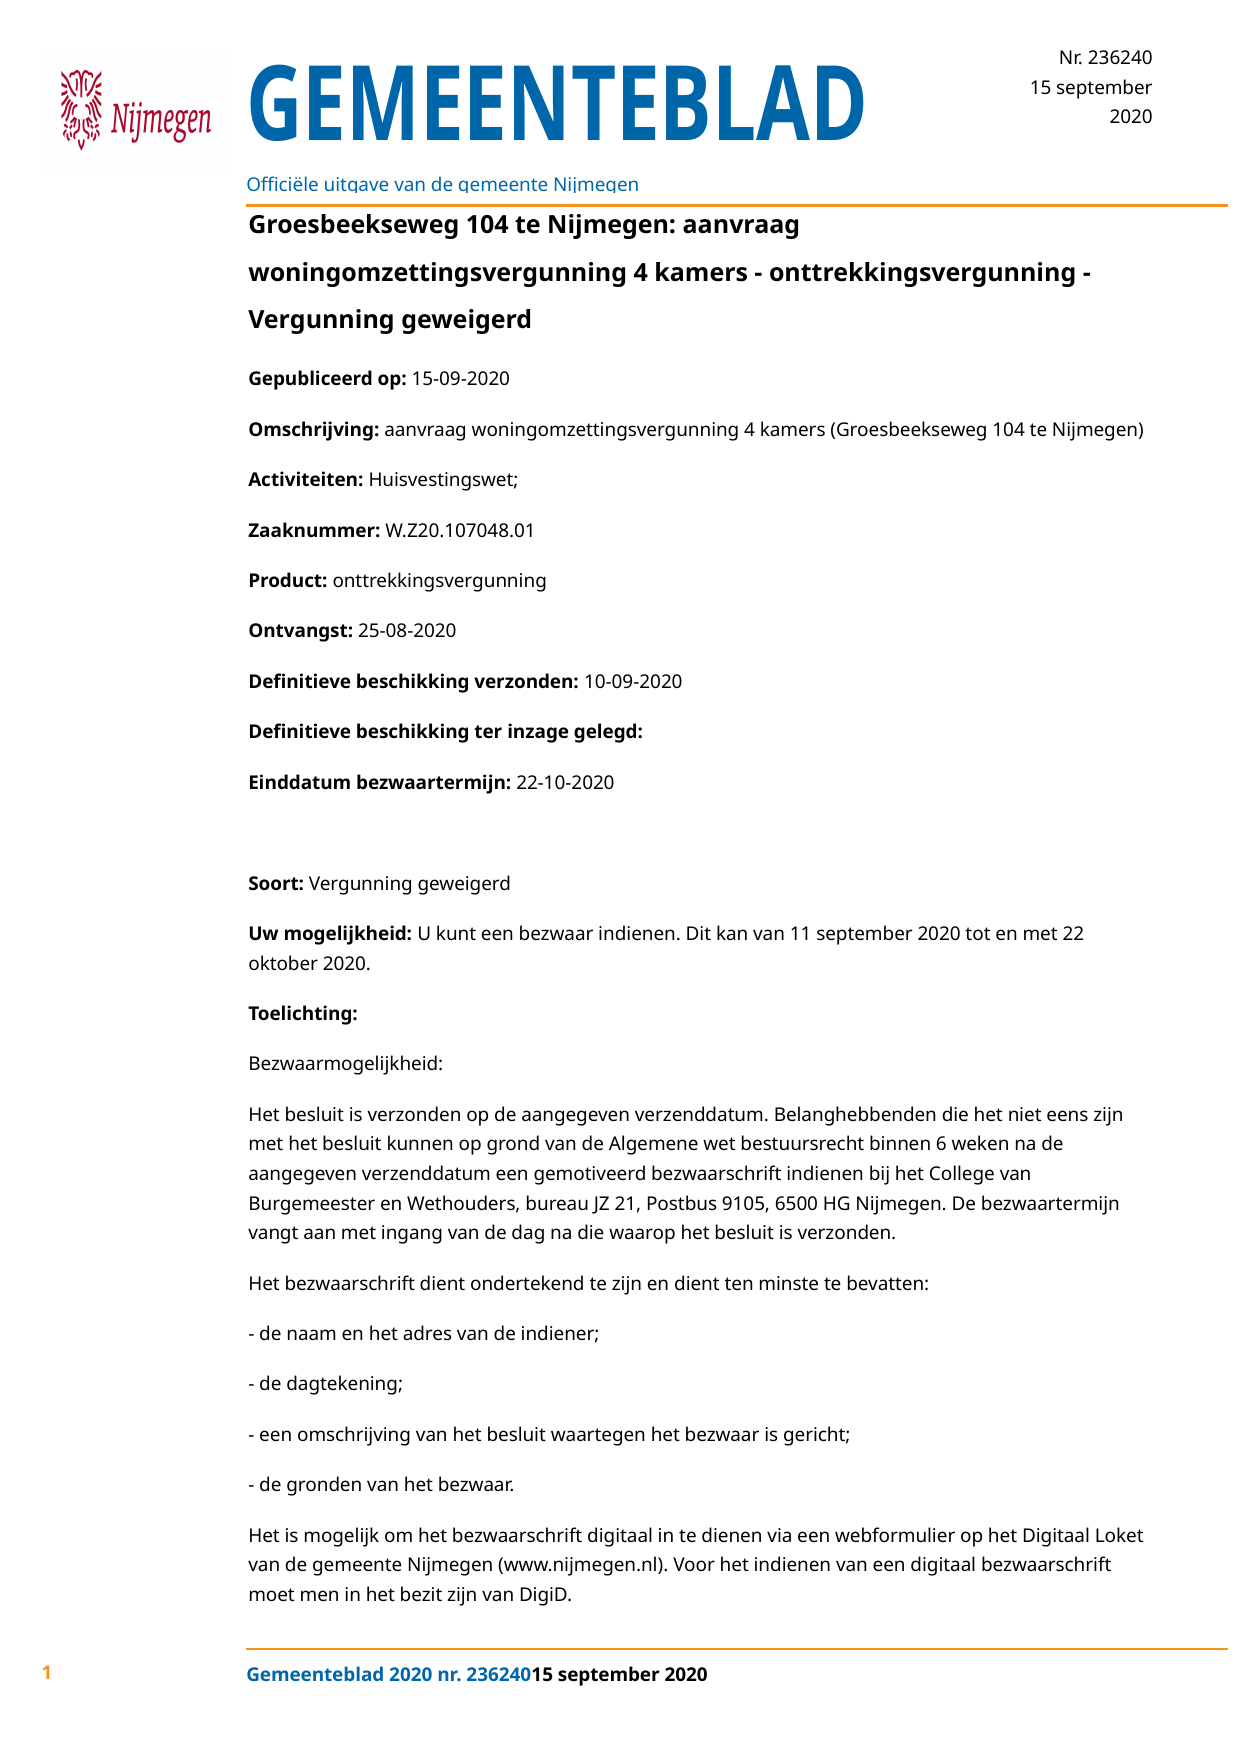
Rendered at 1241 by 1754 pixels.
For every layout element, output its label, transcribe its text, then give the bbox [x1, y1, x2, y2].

text - de gronden van het bezwaar. [248, 1471, 1152, 1497]
text - een omschrijving van het besluit waartegen het bezwaar is gericht; [248, 1421, 1152, 1447]
text Groesbeekseweg 104 te Nijmegen: aanvraag woningomzettingsvergunning 4 kamers - onttrekkingsvergunning - Vergunning geweigerd [248, 207, 1152, 336]
text Activiteiten: Huisvestingswet; [248, 466, 1152, 492]
text Einddatum bezwaartermijn: 22-10-2020 [248, 769, 1152, 794]
text Bezwaarmogelijkheid: [248, 1051, 1152, 1076]
text Gepubliceerd op: 15-09-2020 [248, 366, 1152, 391]
text Zaaknummer: W.Z20.107048.01 [248, 517, 1152, 542]
text Definitieve beschikking verzonden: 10-09-2020 [248, 668, 1152, 694]
text Het is mogelijk om het bezwaarschrift digitaal in te dienen via een webformulier op het Digitaal Loket van de gemeente Nijmegen (www.nijmegen.nl). Voor het indienen van een digitaal bezwaarschrift moet men in het bezit zijn van DigiD. [248, 1522, 1152, 1607]
text - de dagtekening; [248, 1371, 1152, 1396]
text Soort: Vergunning geweigerd [248, 870, 1152, 895]
text Omschrijving: aanvraag woningomzettingsvergunning 4 kamers (Groesbeekseweg 104 te Nijmegen) [248, 416, 1152, 442]
text Uw mogelijkheid: U kunt een bezwaar indienen. Dit kan van 11 september 2020 tot en met 22 oktober 2020. [248, 920, 1152, 975]
text Ontvangst: 25-08-2020 [248, 618, 1152, 643]
text Product: onttrekkingsvergunning [248, 567, 1152, 593]
text - de naam en het adres van de indiener; [248, 1320, 1152, 1346]
text Het besluit is verzonden op de aangegeven verzenddatum. Belanghebbenden die het niet eens zijn met het besluit kunnen op grond van de Algemene wet bestuursrecht binnen 6 weken na de aangegeven verzenddatum een gemotiveerd bezwaarschrift indienen bij het College van Burgemeester en Wethouders, bureau JZ 21, Postbus 9105, 6500 HG Nijmegen. De bezwaartermijn vangt aan met ingang van de dag na die waarop het besluit is verzonden. [248, 1101, 1152, 1245]
text Definitieve beschikking ter inzage gelegd: [248, 718, 1152, 744]
text Het bezwaarschrift dient ondertekend te zijn en dient ten minste te bevatten: [248, 1270, 1152, 1295]
picture [41, 47, 231, 172]
text Toelichting: [248, 1000, 1152, 1026]
